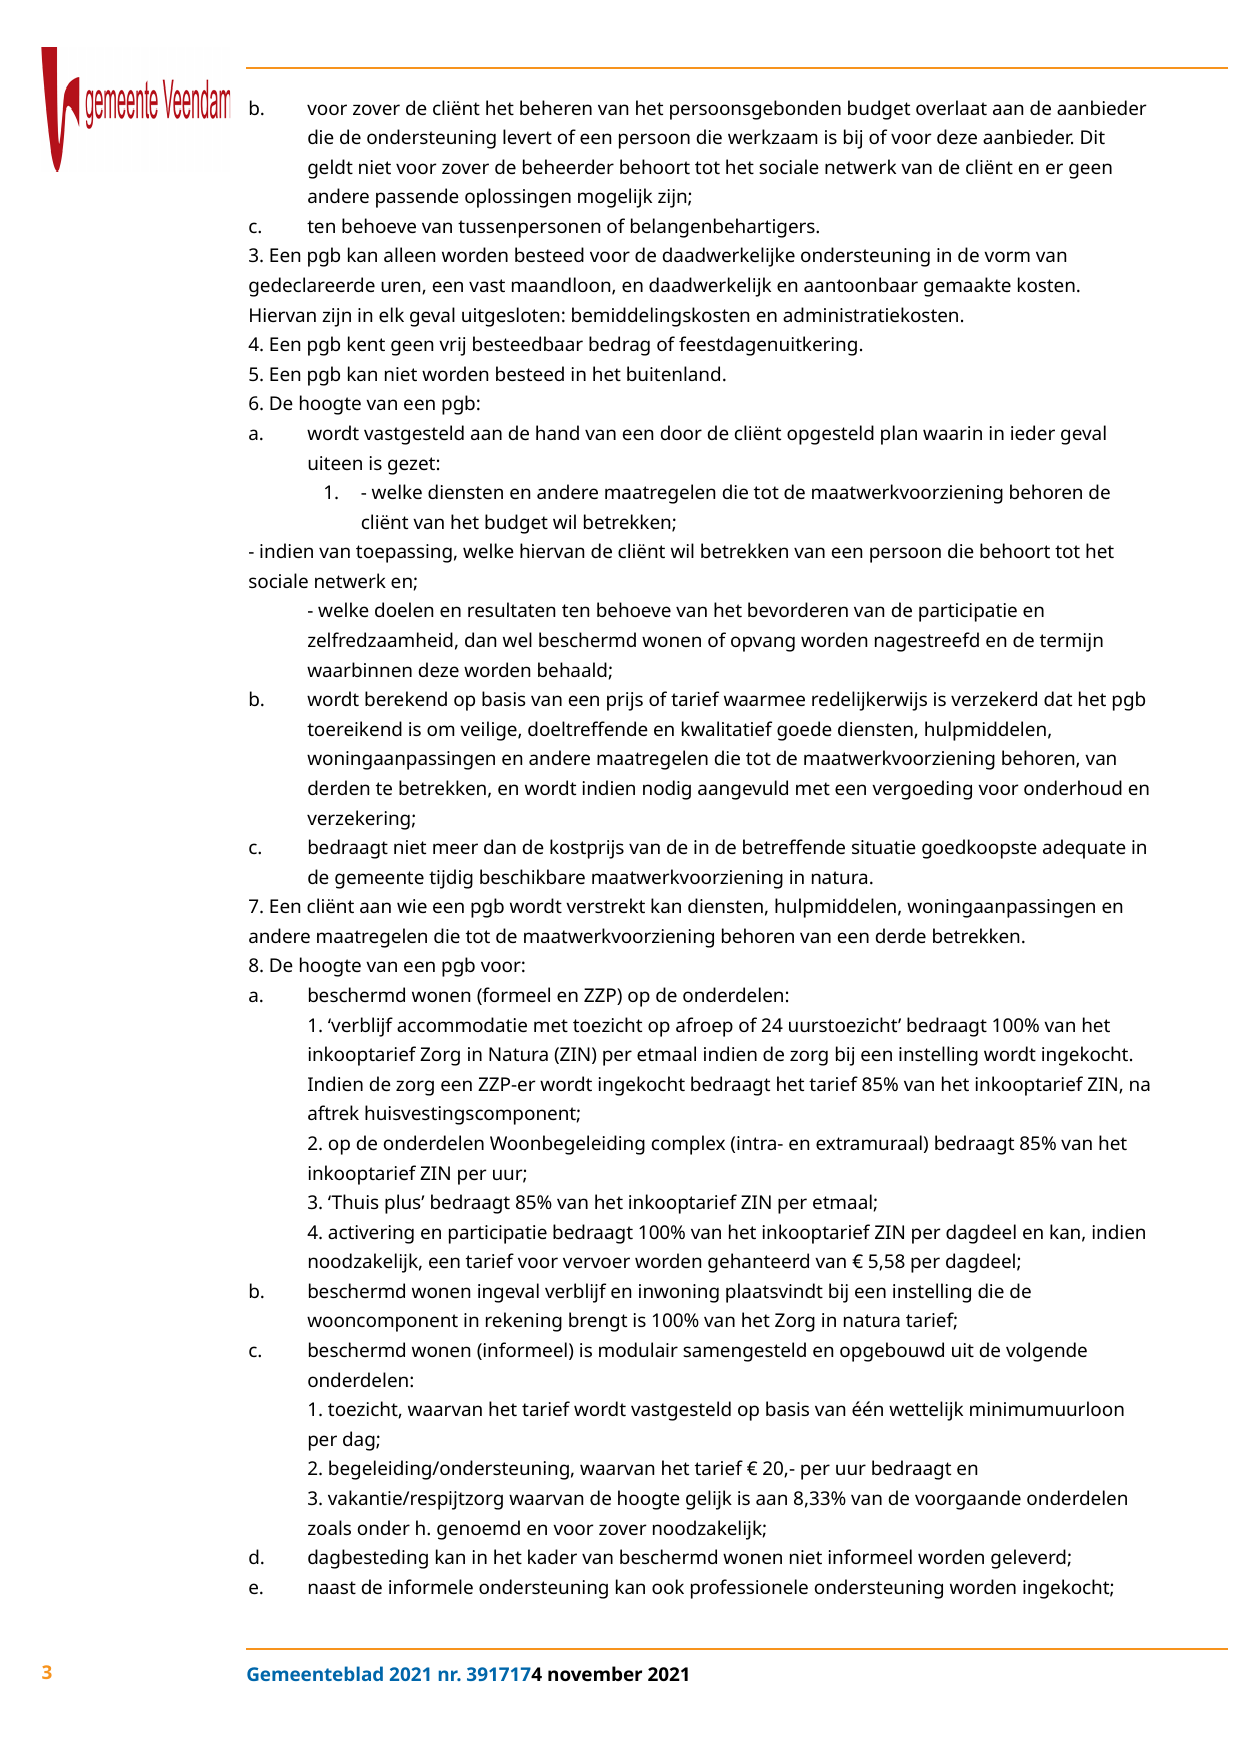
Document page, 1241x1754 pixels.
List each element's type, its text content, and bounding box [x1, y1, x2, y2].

text 8. De hoogte van een pgb voor: [248, 953, 1152, 978]
list 4. activering en participatie bedraagt 100% van het inkooptarief ZIN per dagdeel en kan, indien noodzakelijk, een tarief voor vervoer worden gehanteerd van € 5,58 per dagdeel; [248, 1219, 1152, 1274]
list wordt vastgesteld aan de hand van een door de cliënt opgesteld plan waarin in ieder geval uiteen is gezet: [248, 420, 1152, 476]
list naast de informele ondersteuning kan ook professionele ondersteuning worden ingekocht; [248, 1574, 1152, 1600]
text 4. Een pgb kent geen vrij besteedbaar bedrag of feestdagenuitkering. [248, 331, 1152, 357]
text - indien van toepassing, welke hiervan de cliënt wil betrekken van een persoon die behoort tot het sociale netwerk en; [248, 538, 1152, 594]
list 3. vakantie/respijtzorg waarvan de hoogte gelijk is aan 8,33% van de voorgaande onderdelen zoals onder h. genoemd en voor zover noodzakelijk; [248, 1485, 1152, 1541]
list 3. ‘Thuis plus’ bedraagt 85% van het inkooptarief ZIN per etmaal; [248, 1189, 1152, 1215]
list 2. op de onderdelen Woonbegeleiding complex (intra- en extramuraal) bedraagt 85% van het inkooptarief ZIN per uur; [248, 1130, 1152, 1186]
picture [41, 47, 231, 172]
list beschermd wonen ingeval verblijf en inwoning plaatsvindt bij een instelling die de wooncomponent in rekening brengt is 100% van het Zorg in natura tarief; [248, 1278, 1152, 1333]
list - welke doelen en resultaten ten behoeve van het bevorderen van de participatie en zelfredzaamheid, dan wel beschermd wonen of opvang worden nagestreefd en de termijn waarbinnen deze worden behaald; [248, 598, 1152, 683]
list - welke diensten en andere maatregelen die tot de maatwerkvoorziening behoren de cliënt van het budget wil betrekken; [323, 479, 1152, 535]
list beschermd wonen (formeel en ZZP) op de onderdelen: [248, 982, 1152, 1008]
text 7. Een cliënt aan wie een pgb wordt verstrekt kan diensten, hulpmiddelen, woningaanpassingen en andere maatregelen die tot de maatwerkvoorziening behoren van een derde betrekken. [248, 893, 1152, 949]
text 3. Een pgb kan alleen worden besteed voor de daadwerkelijke ondersteuning in de vorm van gedeclareerde uren, een vast maandloon, en daadwerkelijk en aantoonbaar gemaakte kosten. Hiervan zijn in elk geval uitgesloten: bemiddelingskosten en administratiekosten. [248, 243, 1152, 328]
list beschermd wonen (informeel) is modulair samengesteld en opgebouwd uit de volgende onderdelen: [248, 1337, 1152, 1393]
list dagbesteding kan in het kader van beschermd wonen niet informeel worden geleverd; [248, 1544, 1152, 1570]
list voor zover de cliënt het beheren van het persoonsgebonden budget overlaat aan de aanbieder die de ondersteuning levert of een persoon die werkzaam is bij of voor deze aanbieder. Dit geldt niet voor zover de beheerder behoort tot het sociale netwerk van de cliënt en er geen andere passende oplossingen mogelijk zijn; [248, 95, 1152, 209]
text 5. Een pgb kan niet worden besteed in het buitenland. [248, 361, 1152, 387]
list ten behoeve van tussenpersonen of belangenbehartigers. [248, 213, 1152, 239]
list 1. toezicht, waarvan het tarief wordt vastgesteld op basis van één wettelijk minimumuurloon per dag; [248, 1396, 1152, 1452]
text 6. De hoogte van een pgb: [248, 391, 1152, 416]
list 2. begeleiding/ondersteuning, waarvan het tarief € 20,- per uur bedraagt en [248, 1456, 1152, 1481]
list wordt berekend op basis van een prijs of tarief waarmee redelijkerwijs is verzekerd dat het pgb toereikend is om veilige, doeltreffende en kwalitatief goede diensten, hulpmiddelen, woningaanpassingen en andere maatregelen die tot de maatwerkvoorziening behoren, van derden te betrekken, en wordt indien nodig aangevuld met een vergoeding voor onderhoud en verzekering; [248, 686, 1152, 831]
list bedraagt niet meer dan de kostprijs van de in de betreffende situatie goedkoopste adequate in de gemeente tijdig beschikbare maatwerkvoorziening in natura. [248, 834, 1152, 890]
list 1. ‘verblijf accommodatie met toezicht op afroep of 24 uurstoezicht’ bedraagt 100% van het inkooptarief Zorg in Natura (ZIN) per etmaal indien de zorg bij een instelling wordt ingekocht. Indien de zorg een ZZP-er wordt ingekocht bedraagt het tarief 85% van het inkooptarief ZIN, na aftrek huisvestingscomponent; [248, 1012, 1152, 1126]
